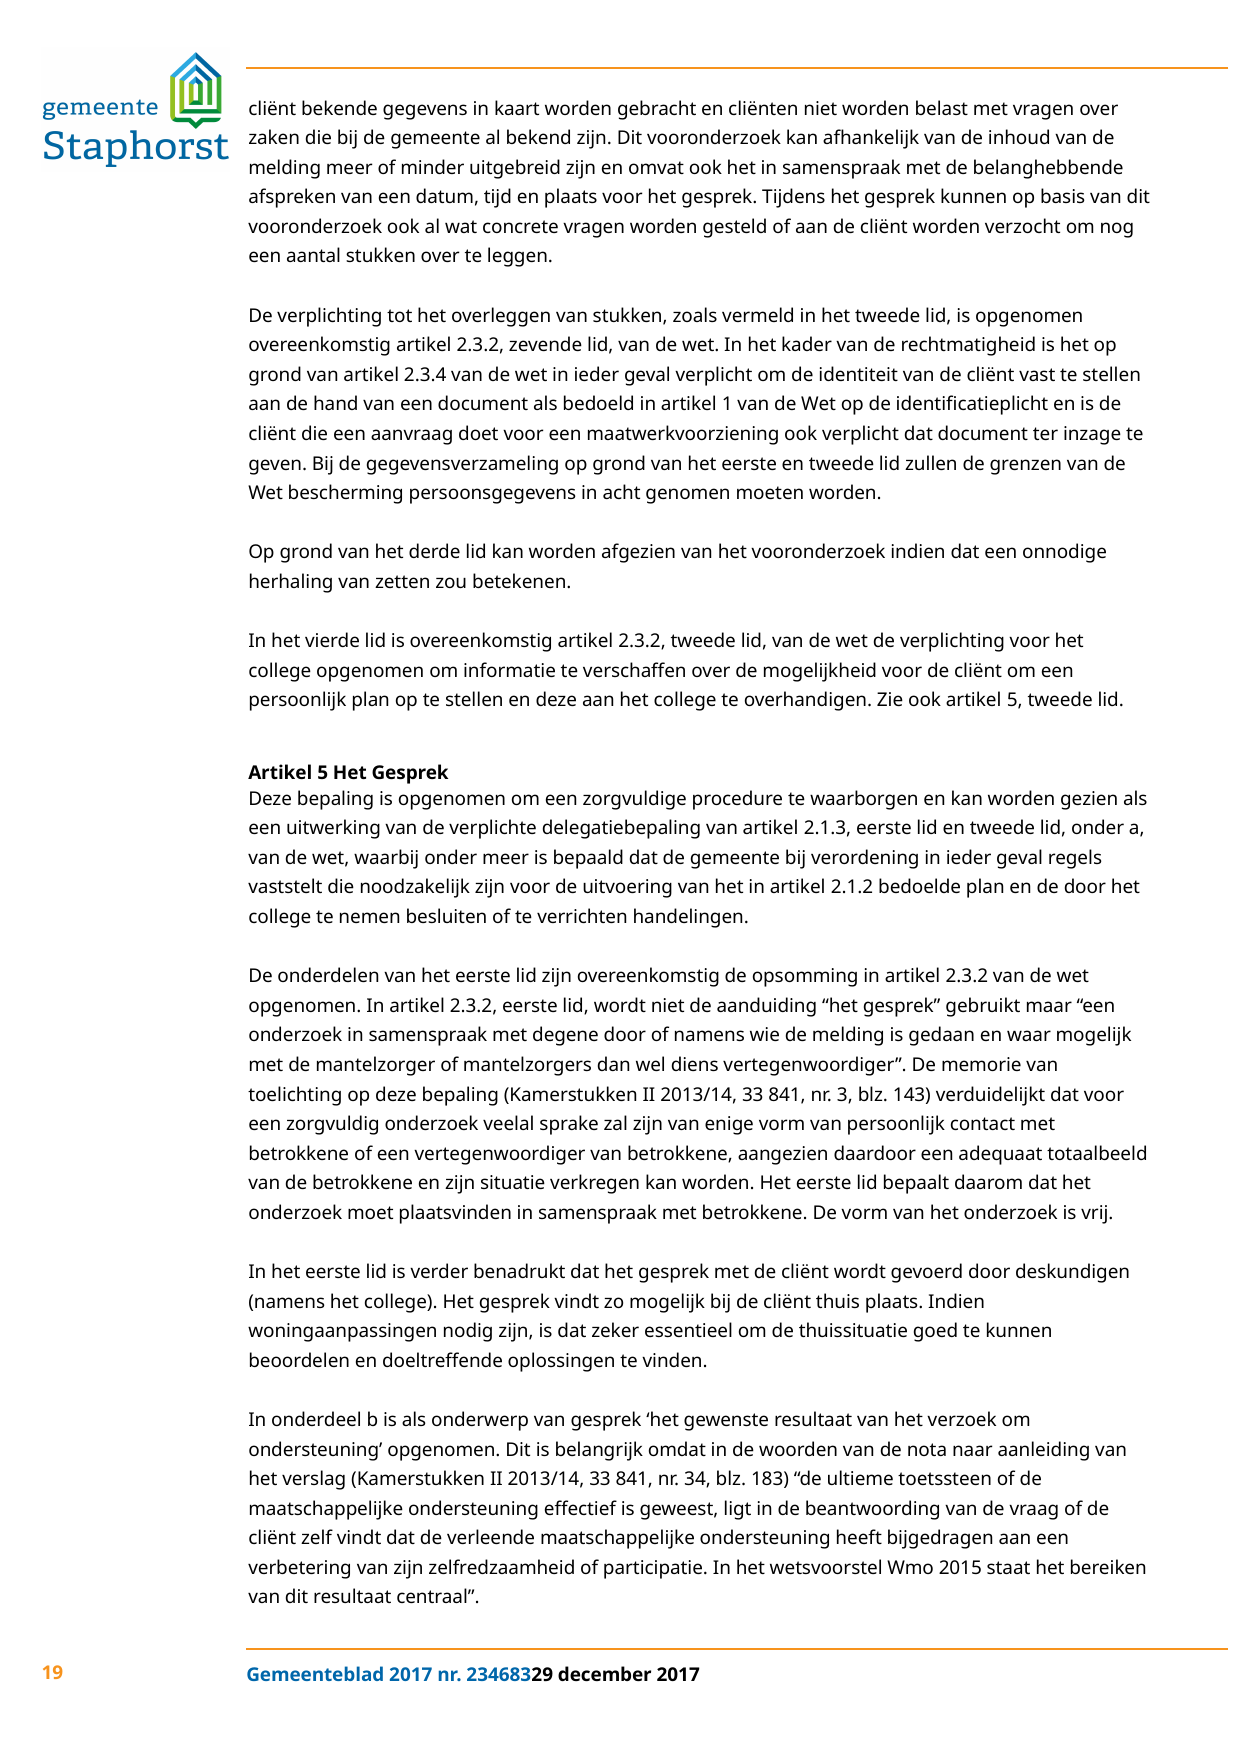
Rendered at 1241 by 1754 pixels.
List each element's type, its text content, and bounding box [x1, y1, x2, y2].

text In het eerste lid is verder benadrukt dat het gesprek met de cliënt wordt gevoerd door deskundigen (namens het college). Het gesprek vindt zo mogelijk bij de cliënt thuis plaats. Indien woningaanpassingen nodig zijn, is dat zeker essentieel om de thuissituatie goed te kunnen beoordelen en doeltreffende oplossingen te vinden. [248, 1258, 1152, 1373]
text cliënt bekende gegevens in kaart worden gebracht en cliënten niet worden belast met vragen over zaken die bij de gemeente al bekend zijn. Dit vooronderzoek kan afhankelijk van de inhoud van de melding meer of minder uitgebreid zijn en omvat ook het in samenspraak met de belanghebbende afspreken van een datum, tijd en plaats voor het gesprek. Tijdens het gesprek kunnen op basis van dit vooronderzoek ook al wat concrete vragen worden gesteld of aan de cliënt worden verzocht om nog een aantal stukken over te leggen. [248, 95, 1152, 268]
text Op grond van het derde lid kan worden afgezien van het vooronderzoek indien dat een onnodige herhaling van zetten zou betekenen. [248, 538, 1152, 594]
text In het vierde lid is overeenkomstig artikel 2.3.2, tweede lid, van de wet de verplichting voor het college opgenomen om informatie te verschaffen over de mogelijkheid voor de cliënt om een persoonlijk plan op te stellen en deze aan het college te overhandigen. Zie ook artikel 5, tweede lid. [248, 627, 1152, 712]
text De verplichting tot het overleggen van stukken, zoals vermeld in het tweede lid, is opgenomen overeenkomstig artikel 2.3.2, zevende lid, van de wet. In het kader van de rechtmatigheid is het op grond van artikel 2.3.4 van de wet in ieder geval verplicht om de identiteit van de cliënt vast te stellen aan de hand van een document als bedoeld in artikel 1 van de Wet op de identificatieplicht en is de cliënt die een aanvraag doet voor een maatwerkvoorziening ook verplicht dat document ter inzage te geven. Bij de gegevensverzameling op grond van het eerste en tweede lid zullen de grenzen van de Wet bescherming persoonsgegevens in acht genomen moeten worden. [248, 302, 1152, 505]
text In onderdeel b is als onderwerp van gesprek ‘het gewenste resultaat van het verzoek om ondersteuning’ opgenomen. Dit is belangrijk omdat in de woorden van de nota naar aanleiding van het verslag (Kamerstukken II 2013/14, 33 841, nr. 34, blz. 183) “de ultieme toetssteen of de maatschappelijke ondersteuning effectief is geweest, ligt in de beantwoording van de vraag of de cliënt zelf vindt dat de verleende maatschappelijke ondersteuning heeft bijgedragen aan een verbetering van zijn zelfredzaamheid of participatie. In het wetsvoorstel Wmo 2015 staat het bereiken van dit resultaat centraal”. [248, 1406, 1152, 1609]
text De onderdelen van het eerste lid zijn overeenkomstig de opsomming in artikel 2.3.2 van de wet opgenomen. In artikel 2.3.2, eerste lid, wordt niet de aanduiding “het gesprek” gebruikt maar “een onderzoek in samenspraak met degene door of namens wie de melding is gedaan en waar mogelijk met de mantelzorger of mantelzorgers dan wel diens vertegenwoordiger”. De memorie van toelichting op deze bepaling (Kamerstukken II 2013/14, 33 841, nr. 3, blz. 143) verduidelijkt dat voor een zorgvuldig onderzoek veelal sprake zal zijn van enige vorm van persoonlijk contact met betrokkene of een vertegenwoordiger van betrokkene, aangezien daardoor een adequaat totaalbeeld van de betrokkene en zijn situatie verkregen kan worden. Het eerste lid bepaalt daarom dat het onderzoek moet plaatsvinden in samenspraak met betrokkene. De vorm van het onderzoek is vrij. [248, 962, 1152, 1225]
text Artikel 5 Het Gesprek [248, 759, 1152, 785]
picture [41, 47, 231, 172]
text Deze bepaling is opgenomen om een zorgvuldige procedure te waarborgen en kan worden gezien als een uitwerking van de verplichte delegatiebepaling van artikel 2.1.3, eerste lid en tweede lid, onder a, van de wet, waarbij onder meer is bepaald dat de gemeente bij verordening in ieder geval regels vaststelt die noodzakelijk zijn voor de uitvoering van het in artikel 2.1.2 bedoelde plan en de door het college te nemen besluiten of te verrichten handelingen. [248, 785, 1152, 929]
